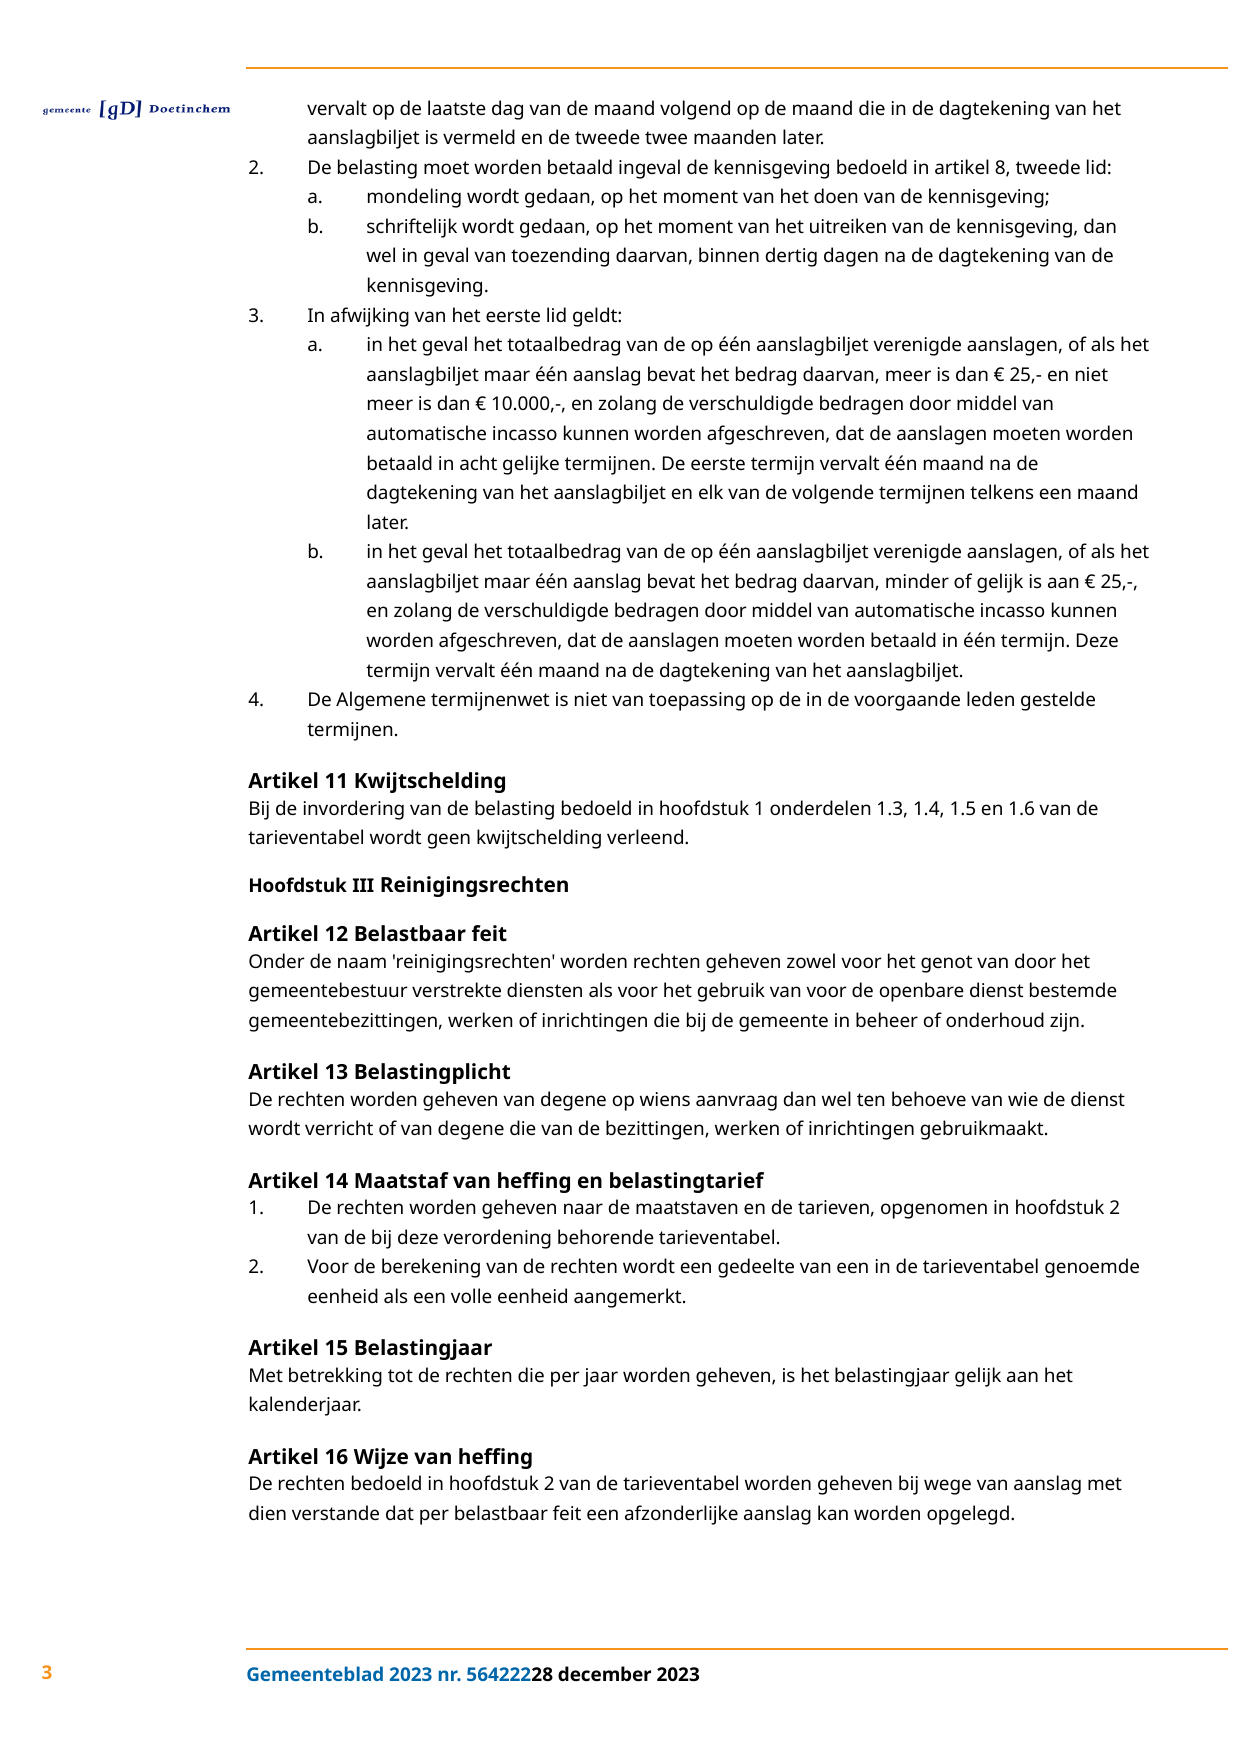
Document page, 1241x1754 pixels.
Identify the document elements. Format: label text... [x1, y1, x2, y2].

list De Algemene termijnenwet is niet van toepassing op de in de voorgaande leden gestelde termijnen. [248, 686, 1152, 742]
list mondeling wordt gedaan, op het moment van het doen van de kennisgeving; [307, 183, 1152, 209]
list vervalt op de laatste dag van de maand volgend op de maand die in de dagtekening van het aanslagbiljet is vermeld en de tweede twee maanden later. [248, 95, 1152, 150]
list schriftelijk wordt gedaan, op het moment van het uitreiken van de kennisgeving, dan wel in geval van toezending daarvan, binnen dertig dagen na de dagtekening van de kennisgeving. [307, 213, 1152, 298]
list De belasting moet worden betaald ingeval de kennisgeving bedoeld in artikel 8, tweede lid: [248, 154, 1152, 180]
text De rechten bedoeld in hoofdstuk 2 van de tarieventabel worden geheven bij wege van aanslag met dien verstande dat per belastbaar feit een afzonderlijke aanslag kan worden opgelegd. [248, 1470, 1152, 1526]
list De rechten worden geheven naar de maatstaven en de tarieven, opgenomen in hoofdstuk 2 van de bij deze verordening behorende tarieventabel. [248, 1194, 1152, 1249]
text Artikel 13 Belastingplicht [248, 1057, 1152, 1086]
list in het geval het totaalbedrag van de op één aanslagbiljet verenigde aanslagen, of als het aanslagbiljet maar één aanslag bevat het bedrag daarvan, meer is dan € 25,- en niet meer is dan € 10.000,-, en zolang de verschuldigde bedragen door middel van automatische incasso kunnen worden afgeschreven, dat de aanslagen moeten worden betaald in acht gelijke termijnen. De eerste termijn vervalt één maand na de dagtekening van het aanslagbiljet en elk van de volgende termijnen telkens een maand later. [307, 331, 1152, 535]
text Artikel 12 Belastbaar feit [248, 919, 1152, 948]
text De rechten worden geheven van degene op wiens aanvraag dan wel ten behoeve van wie de dienst wordt verricht of van degene die van de bezittingen, werken of inrichtingen gebruikmaakt. [248, 1086, 1152, 1141]
text Artikel 11 Kwijtschelding [248, 766, 1152, 795]
list in het geval het totaalbedrag van de op één aanslagbiljet verenigde aanslagen, of als het aanslagbiljet maar één aanslag bevat het bedrag daarvan, minder of gelijk is aan € 25,-, en zolang de verschuldigde bedragen door middel van automatische incasso kunnen worden afgeschreven, dat de aanslagen moeten worden betaald in één termijn. Deze termijn vervalt één maand na de dagtekening van het aanslagbiljet. [307, 538, 1152, 683]
text Artikel 15 Belastingjaar [248, 1333, 1152, 1362]
text Artikel 14 Maatstaf van heffing en belastingtarief [248, 1166, 1152, 1194]
text Hoofdstuk III Reinigingsrechten [248, 870, 1152, 898]
list Voor de berekening van de rechten wordt een gedeelte van een in de tarieventabel genoemde eenheid als een volle eenheid aangemerkt. [248, 1253, 1152, 1309]
picture [41, 47, 231, 172]
text Artikel 16 Wijze van heffing [248, 1442, 1152, 1470]
text Onder de naam 'reinigingsrechten' worden rechten geheven zowel voor het genot van door het gemeentebestuur verstrekte diensten als voor het gebruik van voor de openbare dienst bestemde gemeentebezittingen, werken of inrichtingen die bij de gemeente in beheer of onderhoud zijn. [248, 948, 1152, 1033]
text Met betrekking tot de rechten die per jaar worden geheven, is het belastingjaar gelijk aan het kalenderjaar. [248, 1362, 1152, 1417]
list In afwijking van het eerste lid geldt: [248, 302, 1152, 328]
text Bij de invordering van de belasting bedoeld in hoofdstuk 1 onderdelen 1.3, 1.4, 1.5 en 1.6 van de tarieventabel wordt geen kwijtschelding verleend. [248, 795, 1152, 850]
